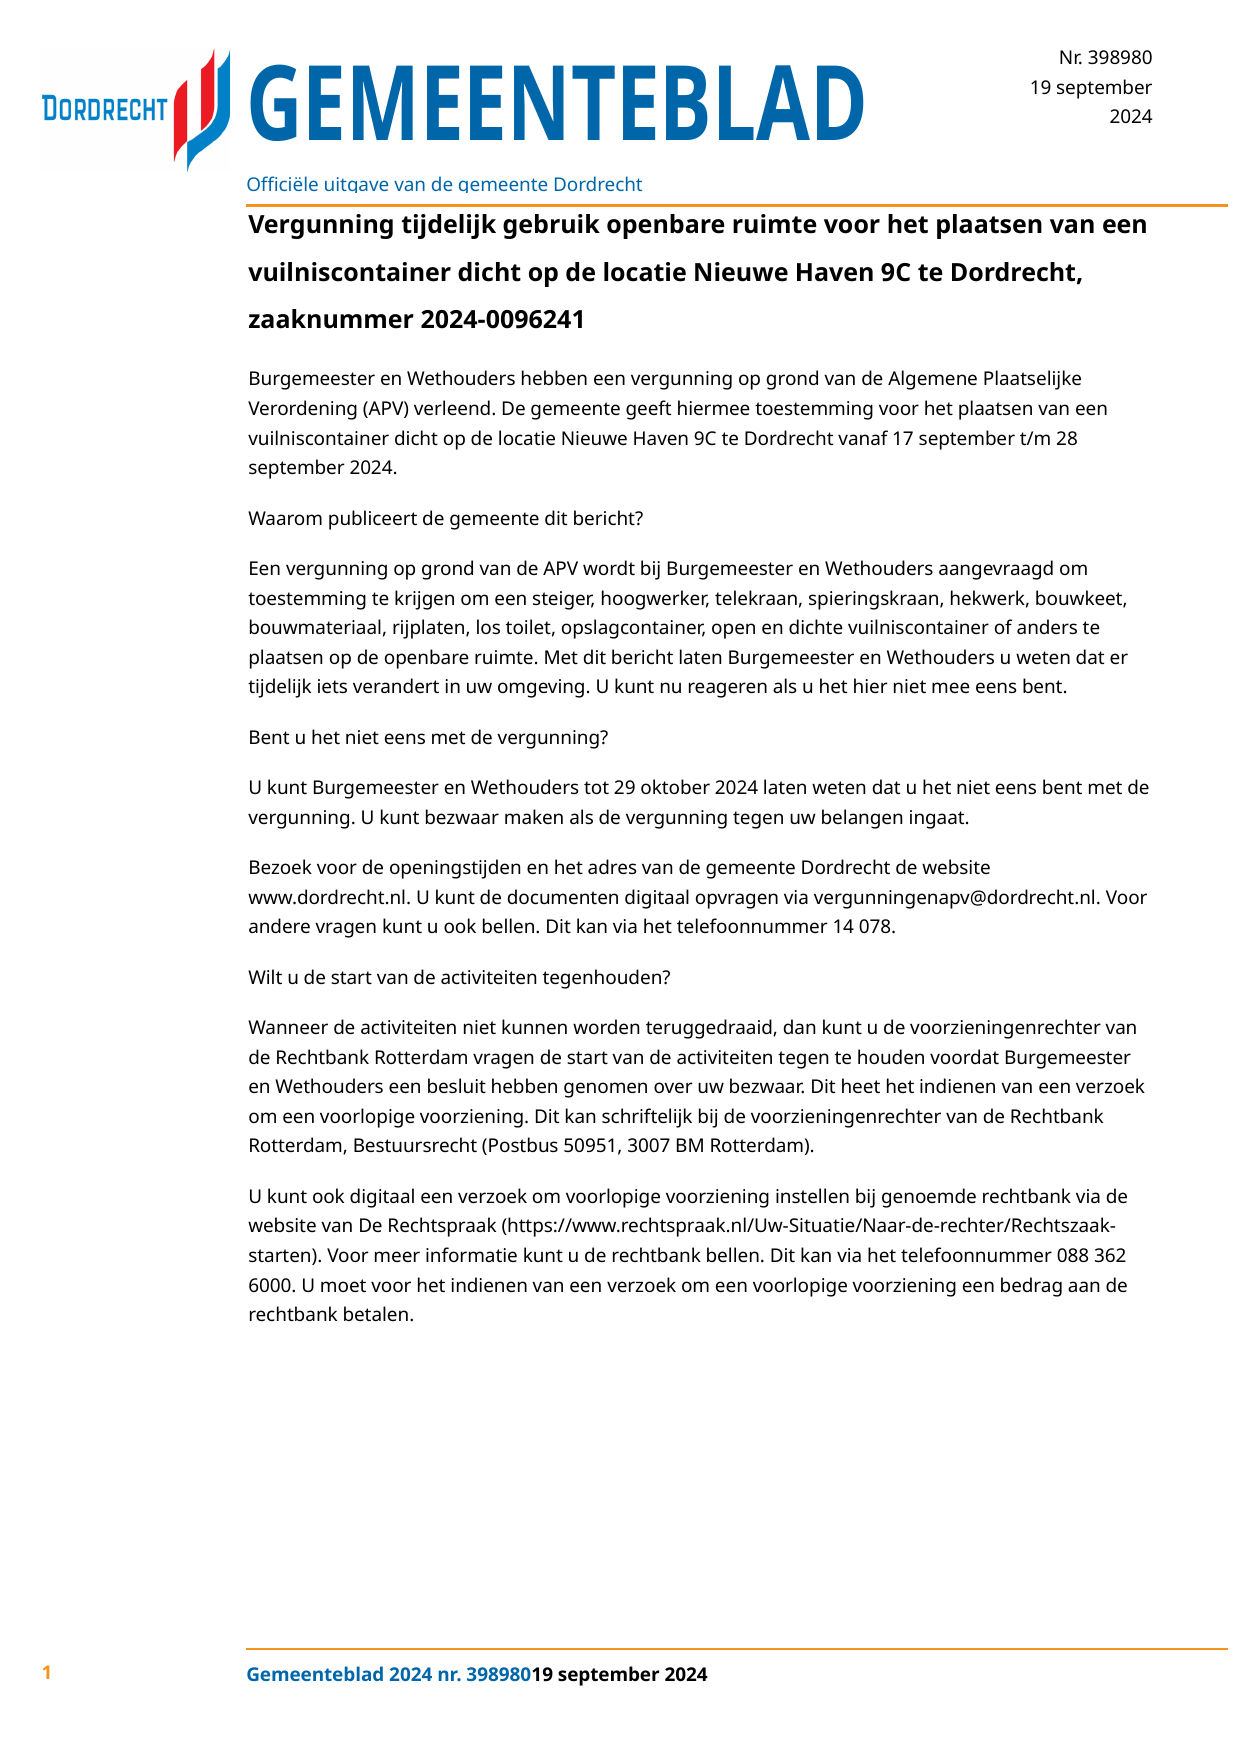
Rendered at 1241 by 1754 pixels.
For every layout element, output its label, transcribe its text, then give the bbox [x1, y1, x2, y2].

text U kunt Burgemeester en Wethouders tot 29 oktober 2024 laten weten dat u het niet eens bent met de vergunning. U kunt bezwaar maken als de vergunning tegen uw belangen ingaat. [248, 774, 1152, 829]
text Bent u het niet eens met de vergunning? [248, 724, 1152, 749]
text Bezoek voor de openingstijden en het adres van de gemeente Dordrecht de website www.dordrecht.nl. U kunt de documenten digitaal opvragen via vergunningenapv@dordrecht.nl. Voor andere vragen kunt u ook bellen. Dit kan via het telefoonnummer 14 078. [248, 854, 1152, 939]
text Wilt u de start van de activiteiten tegenhouden? [248, 964, 1152, 989]
text Waarom publiceert de gemeente dit bericht? [248, 505, 1152, 530]
picture [41, 47, 231, 172]
text U kunt ook digitaal een verzoek om voorlopige voorziening instellen bij genoemde rechtbank via de website van De Rechtspraak (https://www.rechtspraak.nl/Uw-Situatie/Naar-de-rechter/Rechtszaak-starten). Voor meer informatie kunt u de rechtbank bellen. Dit kan via het telefoonnummer 088 362 6000. U moet voor het indienen van een verzoek om een voorlopige voorziening een bedrag aan de rechtbank betalen. [248, 1183, 1152, 1327]
text Vergunning tijdelijk gebruik openbare ruimte voor het plaatsen van een vuilniscontainer dicht op de locatie Nieuwe Haven 9C te Dordrecht, zaaknummer 2024-0096241 [248, 207, 1152, 336]
text Wanneer de activiteiten niet kunnen worden teruggedraaid, dan kunt u de voorzieningenrechter van de Rechtbank Rotterdam vragen de start van de activiteiten tegen te houden voordat Burgemeester en Wethouders een besluit hebben genomen over uw bezwaar. Dit heet het indienen van een verzoek om een voorlopige voorziening. Dit kan schriftelijk bij de voorzieningenrechter van de Rechtbank Rotterdam, Bestuursrecht (Postbus 50951, 3007 BM Rotterdam). [248, 1014, 1152, 1158]
text Een vergunning op grond van de APV wordt bij Burgemeester en Wethouders aangevraagd om toestemming te krijgen om een steiger, hoogwerker, telekraan, spieringskraan, hekwerk, bouwkeet, bouwmateriaal, rijplaten, los toilet, opslagcontainer, open en dichte vuilniscontainer of anders te plaatsen op de openbare ruimte. Met dit bericht laten Burgemeester en Wethouders u weten dat er tijdelijk iets verandert in uw omgeving. U kunt nu reageren als u het hier niet mee eens bent. [248, 555, 1152, 699]
text Burgemeester en Wethouders hebben een vergunning op grond van de Algemene Plaatselijke Verordening (APV) verleend. De gemeente geeft hiermee toestemming voor het plaatsen van een vuilniscontainer dicht op de locatie Nieuwe Haven 9C te Dordrecht vanaf 17 september t/m 28 september 2024. [248, 366, 1152, 480]
